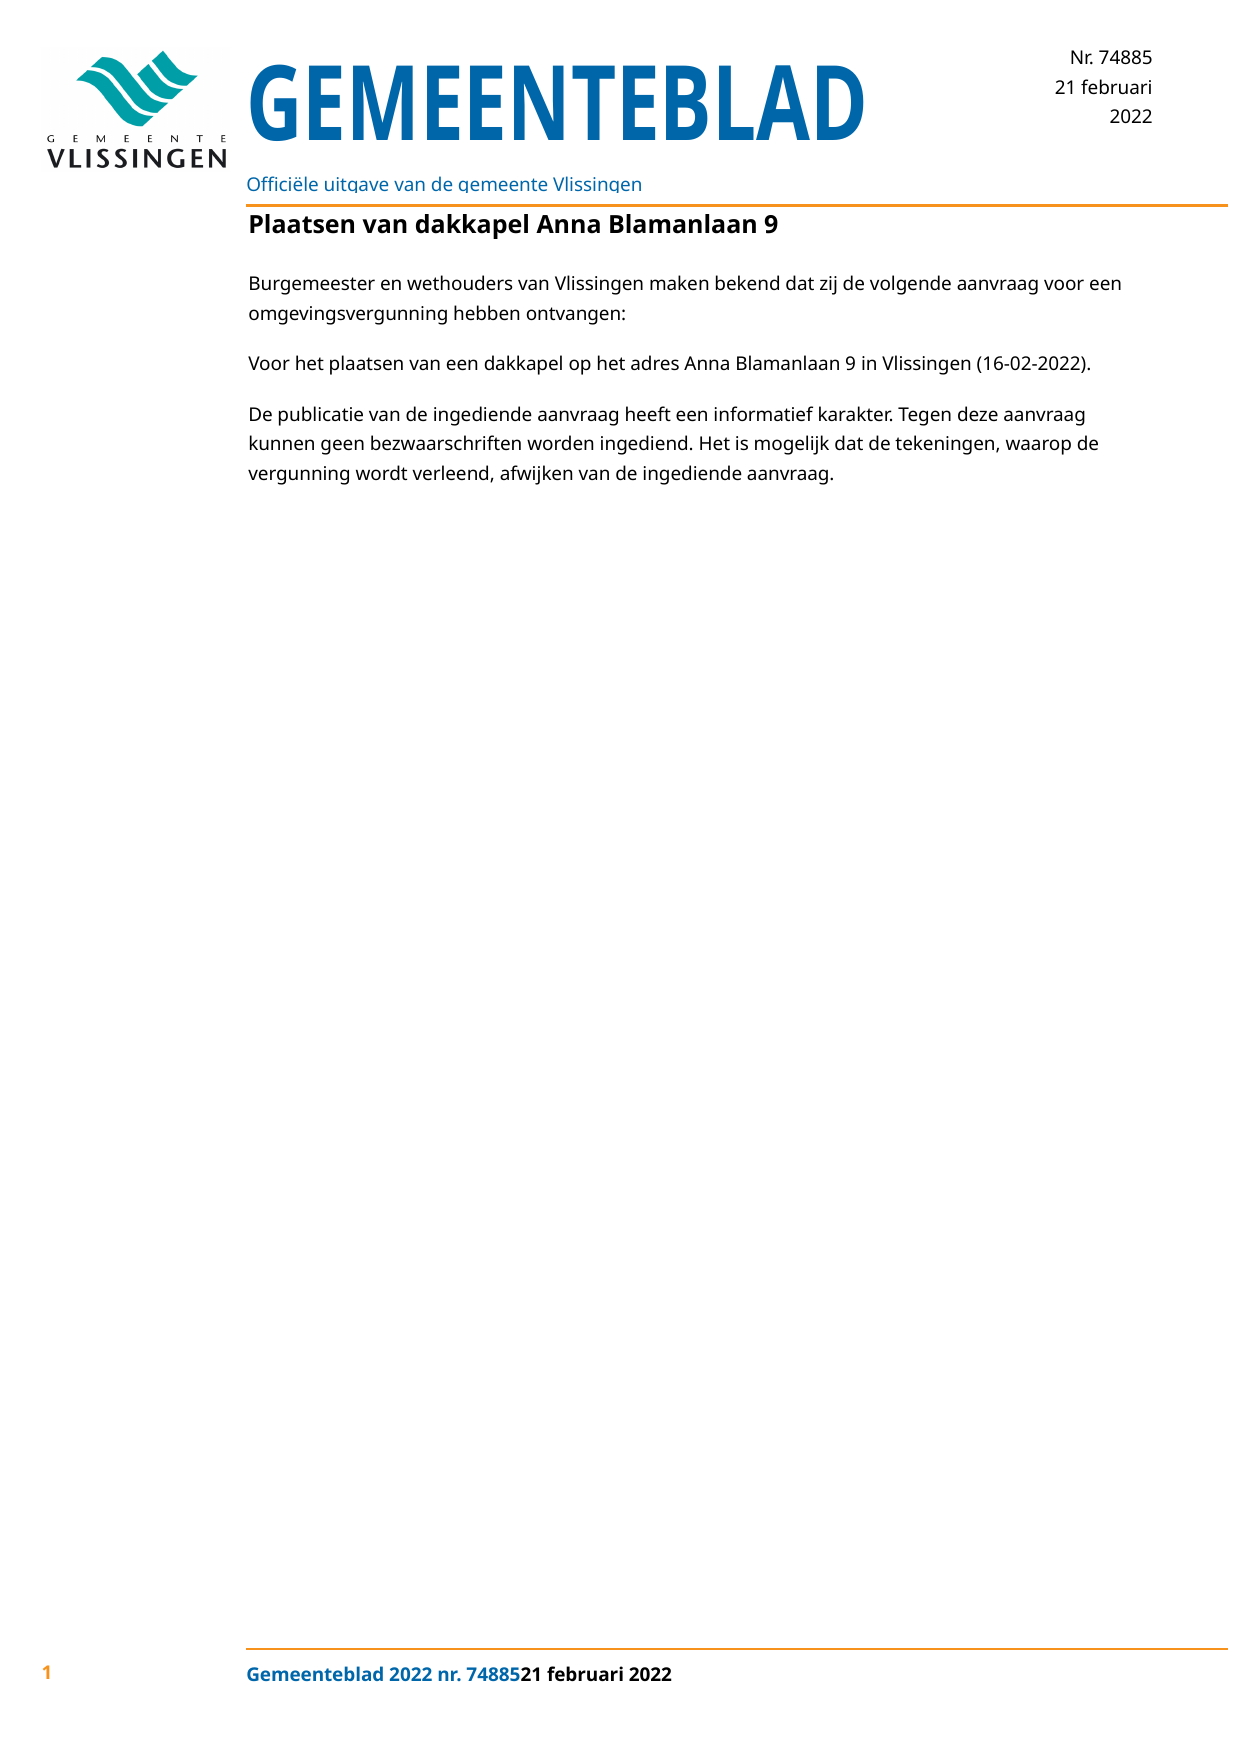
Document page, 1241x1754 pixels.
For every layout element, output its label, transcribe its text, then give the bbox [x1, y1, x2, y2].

text Plaatsen van dakkapel Anna Blamanlaan 9 [248, 207, 1152, 241]
text Burgemeester en wethouders van Vlissingen maken bekend dat zij de volgende aanvraag voor een omgevingsvergunning hebben ontvangen: [248, 270, 1152, 326]
text Voor het plaatsen van een dakkapel op het adres Anna Blamanlaan 9 in Vlissingen (16-02-2022). [248, 350, 1152, 376]
picture [41, 47, 231, 172]
text De publicatie van de ingediende aanvraag heeft een informatief karakter. Tegen deze aanvraag kunnen geen bezwaarschriften worden ingediend. Het is mogelijk dat de tekeningen, waarop de vergunning wordt verleend, afwijken van de ingediende aanvraag. [248, 401, 1152, 486]
